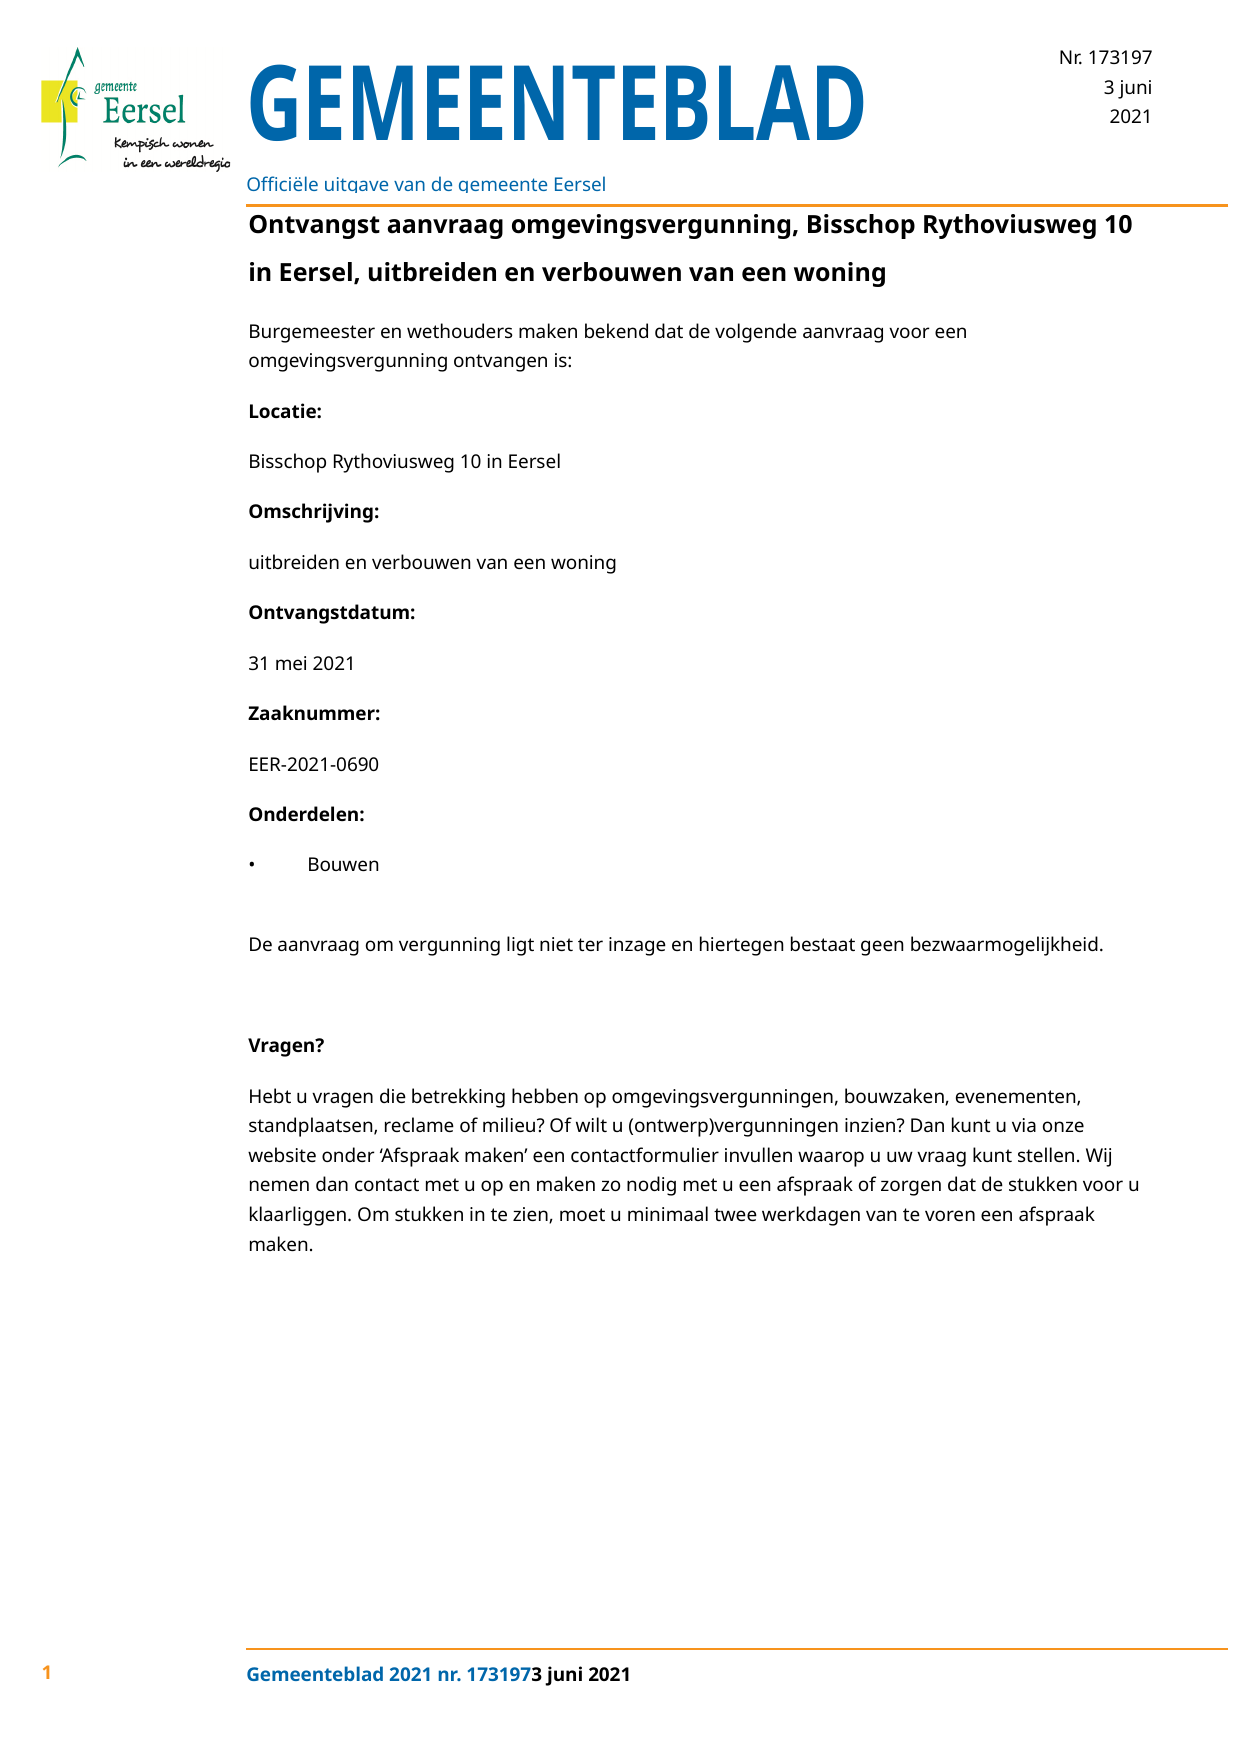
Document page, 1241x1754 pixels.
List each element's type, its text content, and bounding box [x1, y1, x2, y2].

picture [41, 47, 231, 172]
text Ontvangst aanvraag omgevingsvergunning, Bisschop Rythoviusweg 10 in Eersel, uitbreiden en verbouwen van een woning [248, 207, 1152, 288]
text EER-2021-0690 [248, 751, 1152, 777]
text uitbreiden en verbouwen van een woning [248, 549, 1152, 575]
text Ontvangstdatum: [248, 599, 1152, 625]
text Zaaknummer: [248, 700, 1152, 726]
text Locatie: [248, 398, 1152, 424]
text Vragen? [248, 1032, 1152, 1058]
text Hebt u vragen die betrekking hebben op omgevingsvergunningen, bouwzaken, evenementen, standplaatsen, reclame of milieu? Of wilt u (ontwerp)vergunningen inzien? Dan kunt u via onze website onder ‘Afspraak maken’ een contactformulier invullen waarop u uw vraag kunt stellen. Wij nemen dan contact met u op en maken zo nodig met u een afspraak of zorgen dat de stukken voor u klaarliggen. Om stukken in te zien, moet u minimaal twee werkdagen van te voren een afspraak maken. [248, 1083, 1152, 1257]
text Omschrijving: [248, 499, 1152, 524]
text Bisschop Rythoviusweg 10 in Eersel [248, 448, 1152, 474]
text Onderdelen: [248, 801, 1152, 827]
text Burgemeester en wethouders maken bekend dat de volgende aanvraag voor een omgevingsvergunning ontvangen is: [248, 318, 1152, 373]
text De aanvraag om vergunning ligt niet ter inzage en hiertegen bestaat geen bezwaarmogelijkheid. [248, 932, 1152, 957]
text 31 mei 2021 [248, 650, 1152, 676]
list Bouwen [248, 852, 1152, 877]
